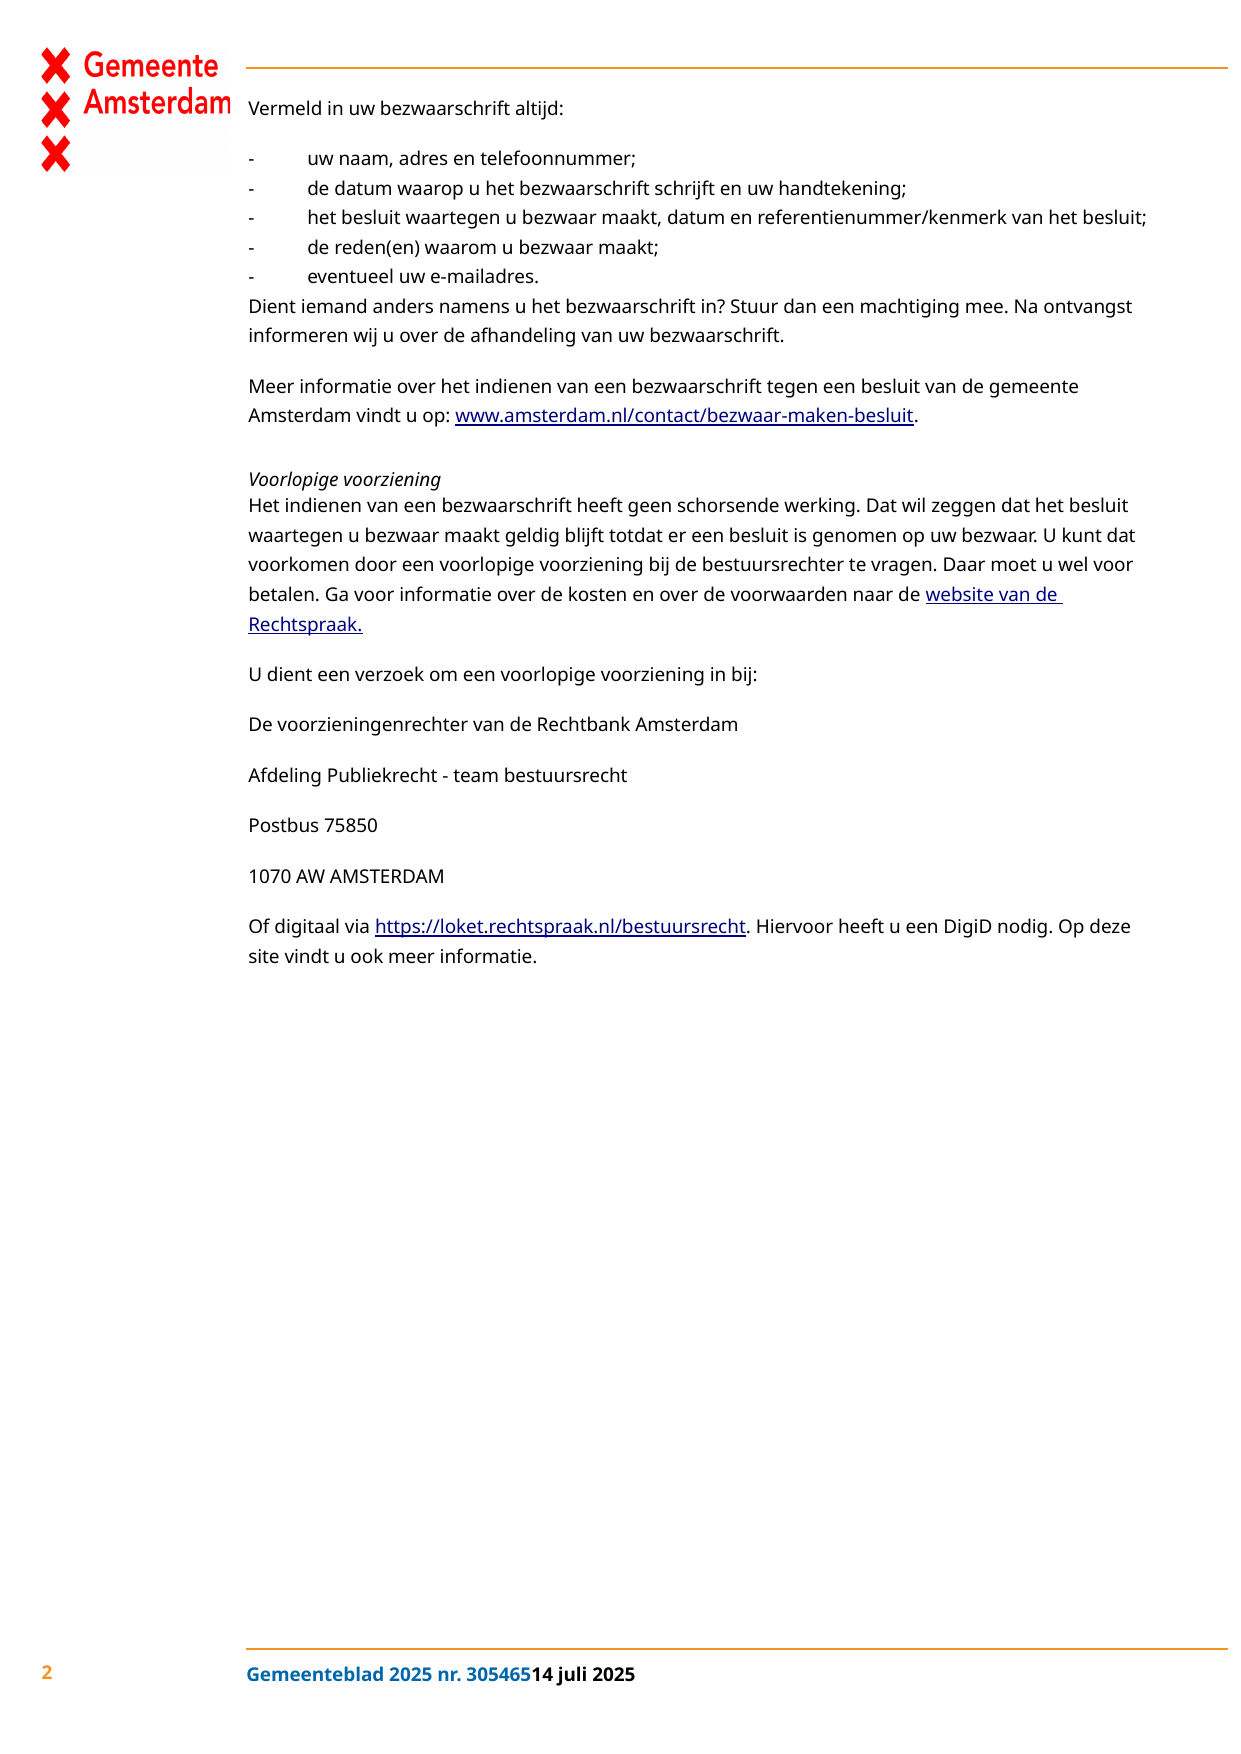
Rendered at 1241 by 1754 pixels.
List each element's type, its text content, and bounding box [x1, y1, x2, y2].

text Vermeld in uw bezwaarschrift altijd: [248, 95, 1152, 121]
text Of digitaal via https://loket.rechtspraak.nl/bestuursrecht. Hiervoor heeft u een DigiD nodig. Op deze site vindt u ook meer informatie. [248, 913, 1152, 968]
list eventueel uw e-mailadres. [248, 263, 1152, 289]
text Het indienen van een bezwaarschrift heeft geen schorsende werking. Dat wil zeggen dat het besluit waartegen u bezwaar maakt geldig blijft totdat er een besluit is genomen op uw bezwaar. U kunt dat voorkomen door een voorlopige voorziening bij de bestuursrechter te vragen. Daar moet u wel voor betalen. Ga voor informatie over de kosten en over de voorwaarden naar de website van de Rechtspraak. [248, 492, 1152, 636]
text U dient een verzoek om een voorlopige voorziening in bij: [248, 661, 1152, 687]
picture [41, 47, 231, 172]
list het besluit waartegen u bezwaar maakt, datum en referentienummer/kenmerk van het besluit; [248, 204, 1152, 230]
text Postbus 75850 [248, 812, 1152, 838]
text De voorzieningenrechter van de Rechtbank Amsterdam [248, 712, 1152, 737]
text Afdeling Publiekrecht - team bestuursrecht [248, 762, 1152, 788]
list de reden(en) waarom u bezwaar maakt; [248, 234, 1152, 260]
list uw naam, adres en telefoonnummer; [248, 145, 1152, 171]
list de datum waarop u het bezwaarschrift schrijft en uw handtekening; [248, 175, 1152, 201]
text Voorlopige voorziening [248, 467, 1152, 492]
text Dient iemand anders namens u het bezwaarschrift in? Stuur dan een machtiging mee. Na ontvangst informeren wij u over de afhandeling van uw bezwaarschrift. [248, 293, 1152, 348]
text Meer informatie over het indienen van een bezwaarschrift tegen een besluit van de gemeente Amsterdam vindt u op: www.amsterdam.nl/contact/bezwaar-maken-besluit. [248, 373, 1152, 428]
text 1070 AW AMSTERDAM [248, 863, 1152, 888]
